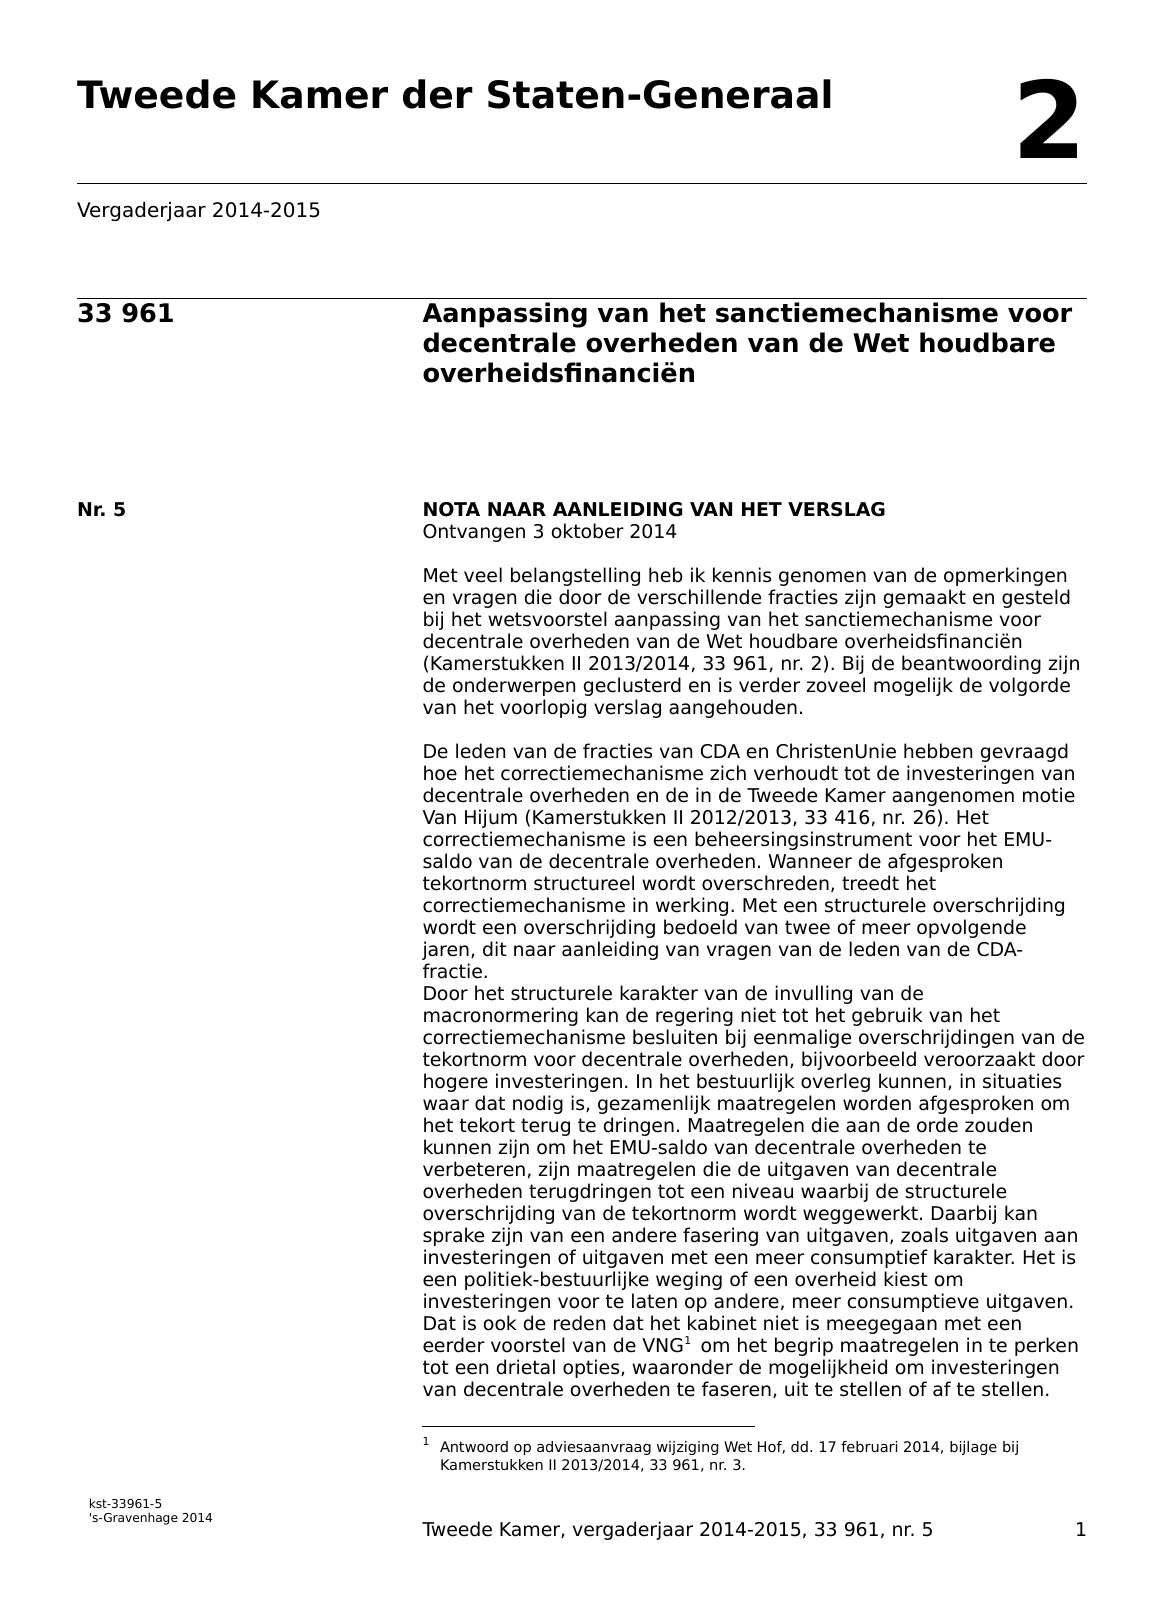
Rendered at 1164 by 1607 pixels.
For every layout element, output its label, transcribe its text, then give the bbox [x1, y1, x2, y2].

table_cell Vergaderjaar 2014-2015 [77, 184, 1087, 298]
text Door het structurele karakter van de invulling van de macronormering kan de regering niet tot het gebruik van het correctiemechanisme besluiten bij eenmalige overschrijdingen van de tekortnorm voor decentrale overheden, bijvoorbeeld veroorzaakt door hogere investeringen. In het bestuurlijk overleg kunnen, in situaties waar dat nodig is, gezamenlijk maatregelen worden afgesproken om het tekort terug te dringen. Maatregelen die aan de orde zouden kunnen zijn om het EMU-saldo van decentrale overheden te verbeteren, zijn maatregelen die de uitgaven van decentrale overheden terugdringen tot een niveau waarbij de structurele overschrijding van de tekortnorm wordt weggewerkt. Daarbij kan sprake zijn van een andere fasering van uitgaven, zoals uitgaven aan investeringen of uitgaven met een meer consumptief karakter. Het is een politiek-bestuurlijke weging of een overheid kiest om investeringen voor te laten op andere, meer consumptieve uitgaven. Dat is ook de reden dat het kabinet niet is meegegaan met een eerder voorstel van de VNG om het begrip maatregelen in te perken tot een drietal opties, waaronder de mogelijkheid om investeringen van decentrale overheden te faseren, uit te stellen of af te stellen. [422, 983, 1087, 1401]
text Met veel belangstelling heb ik kennis genomen van de opmerkingen en vragen die door de verschillende fracties zijn gemaakt en gesteld bij het wetsvoorstel aanpassing van het sanctiemechanisme voor decentrale overheden van de Wet houdbare overheidsfinanciën (Kamerstukken II 2013/2014, 33 961, nr. 2). Bij de beantwoording zijn de onderwerpen geclusterd en is verder zoveel mogelijk de volgorde van het voorlopig verslag aangehouden. [422, 565, 1087, 719]
text Ontvangen 3 oktober 2014 [422, 521, 1087, 543]
table_header Tweede Kamer der Staten-Generaal [77, 59, 886, 183]
subtitle 33 961 Aanpassing van het sanctiemechanisme voor decentrale overheden van de Wet houdbare overheidsfinanciën [77, 299, 1087, 388]
text Antwoord op adviesaanvraag wijziging Wet Hof, dd. 17 februari 2014, bijlage bij Kamerstukken II 2013/2014, 33 961, nr. 3. [422, 1435, 1087, 1474]
table_header 2 [886, 59, 1087, 183]
text kst-33961-5 [88, 1497, 323, 1511]
subtitle Nr. 5 NOTA NAAR AANLEIDING VAN HET VERSLAG [77, 499, 1087, 521]
text 's-Gravenhage 2014 [88, 1511, 323, 1525]
text De leden van de fracties van CDA en ChristenUnie hebben gevraagd hoe het correctiemechanisme zich verhoudt tot de investeringen van decentrale overheden en de in de Tweede Kamer aangenomen motie Van Hijum (Kamerstukken II 2012/2013, 33 416, nr. 26). Het correctiemechanisme is een beheersingsinstrument voor het EMU-saldo van de decentrale overheden. Wanneer de afgesproken tekortnorm structureel wordt overschreden, treedt het correctiemechanisme in werking. Met een structurele overschrijding wordt een overschrijding bedoeld van twee of meer opvolgende jaren, dit naar aanleiding van vragen van de leden van de CDA-fractie. [422, 741, 1087, 983]
